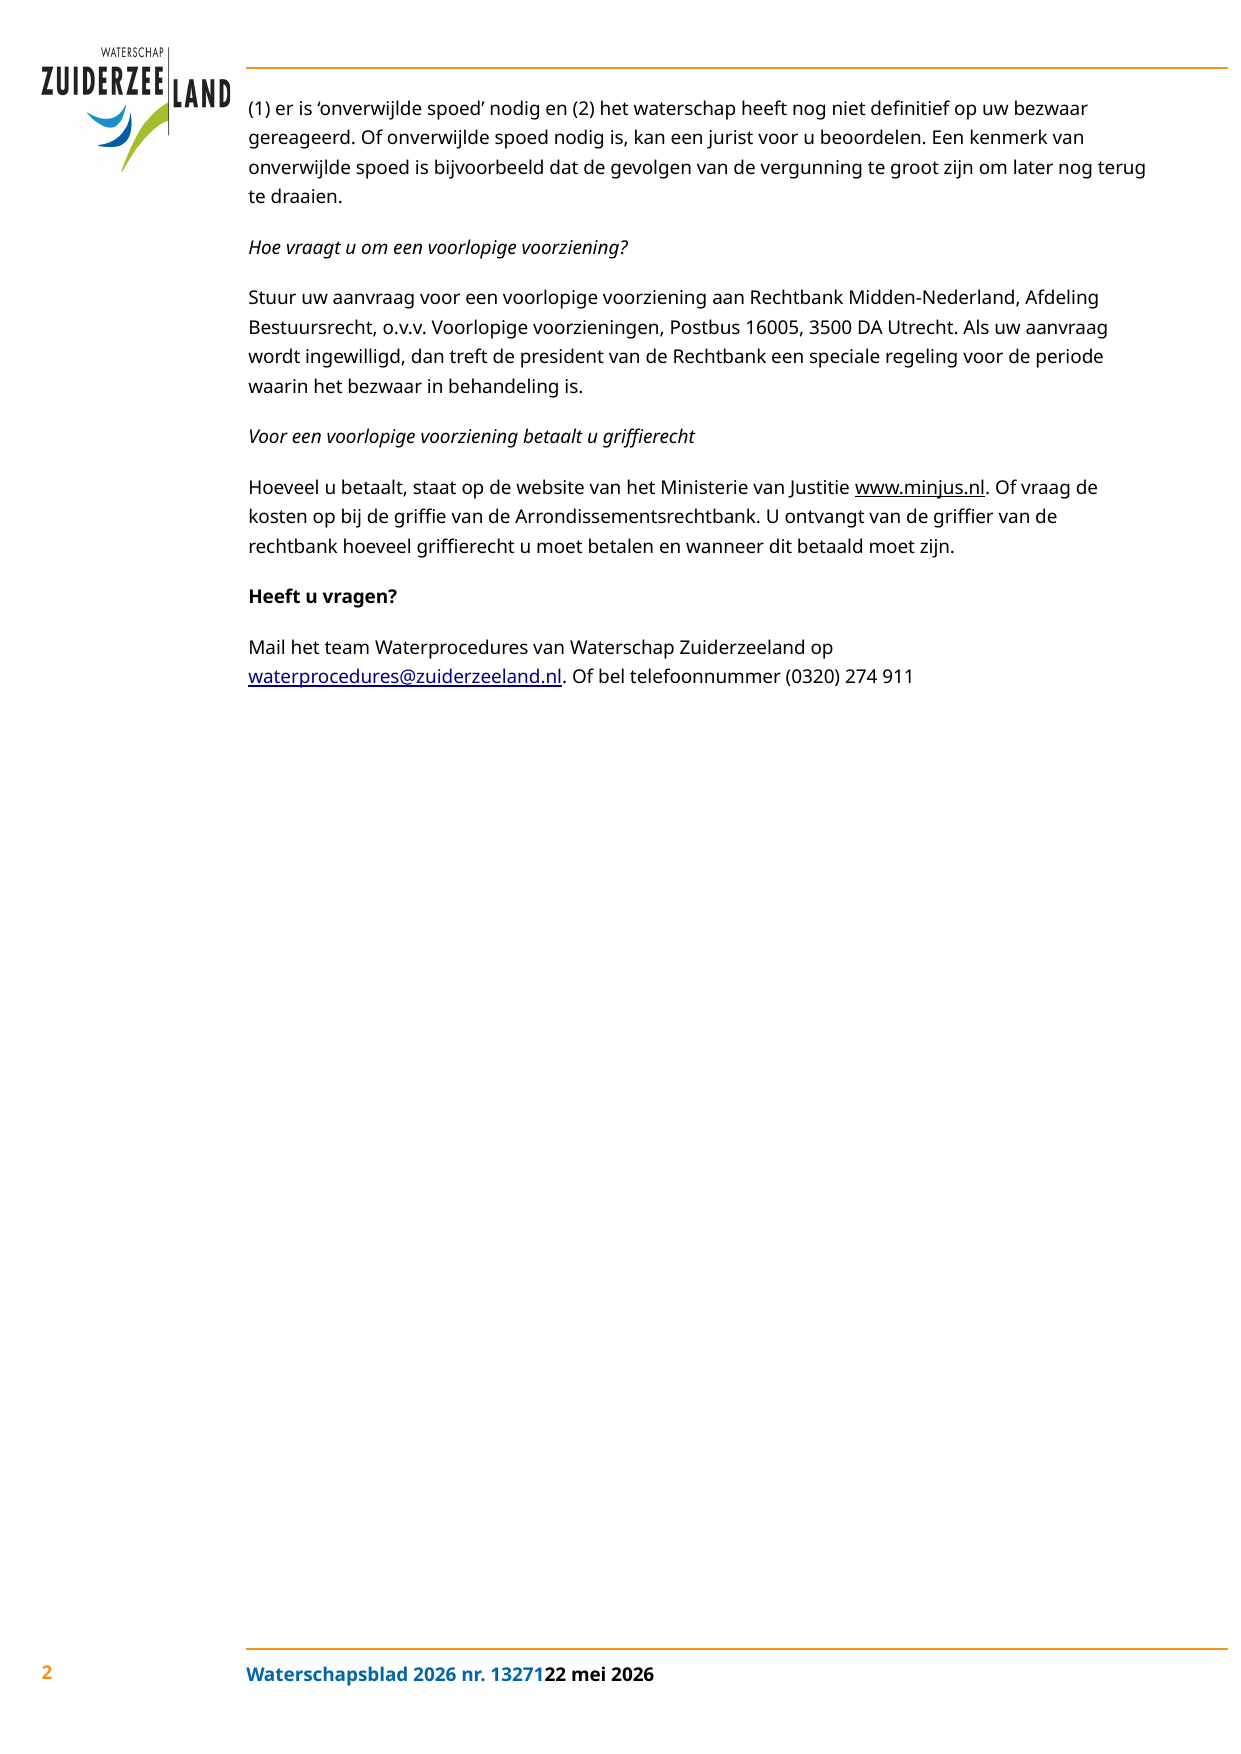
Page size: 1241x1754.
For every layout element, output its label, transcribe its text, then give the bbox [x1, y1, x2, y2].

text Hoe vraagt u om een voorlopige voorziening? [248, 234, 1152, 260]
text Voor een voorlopige voorziening betaalt u griffierecht [248, 423, 1152, 449]
picture [41, 47, 231, 172]
text Mail het team Waterprocedures van Waterschap Zuiderzeeland op waterprocedures@zuiderzeeland.nl. Of bel telefoonnummer (0320) 274 911 [248, 634, 1152, 689]
text Heeft u vragen? [248, 583, 1152, 609]
text (1) er is ‘onverwijlde spoed’ nodig en (2) het waterschap heeft nog niet definitief op uw bezwaar gereageerd. Of onverwijlde spoed nodig is, kan een jurist voor u beoordelen. Een kenmerk van onverwijlde spoed is bijvoorbeeld dat de gevolgen van de vergunning te groot zijn om later nog terug te draaien. [248, 95, 1152, 209]
text Stuur uw aanvraag voor een voorlopige voorziening aan Rechtbank Midden-Nederland, Afdeling Bestuursrecht, o.v.v. Voorlopige voorzieningen, Postbus 16005, 3500 DA Utrecht. Als uw aanvraag wordt ingewilligd, dan treft de president van de Rechtbank een speciale regeling voor de periode waarin het bezwaar in behandeling is. [248, 284, 1152, 399]
text Hoeveel u betaalt, staat op de website van het Ministerie van Justitie www.minjus.nl. Of vraag de kosten op bij de griffie van de Arrondissementsrechtbank. U ontvangt van de griffier van de rechtbank hoeveel griffierecht u moet betalen en wanneer dit betaald moet zijn. [248, 474, 1152, 559]
